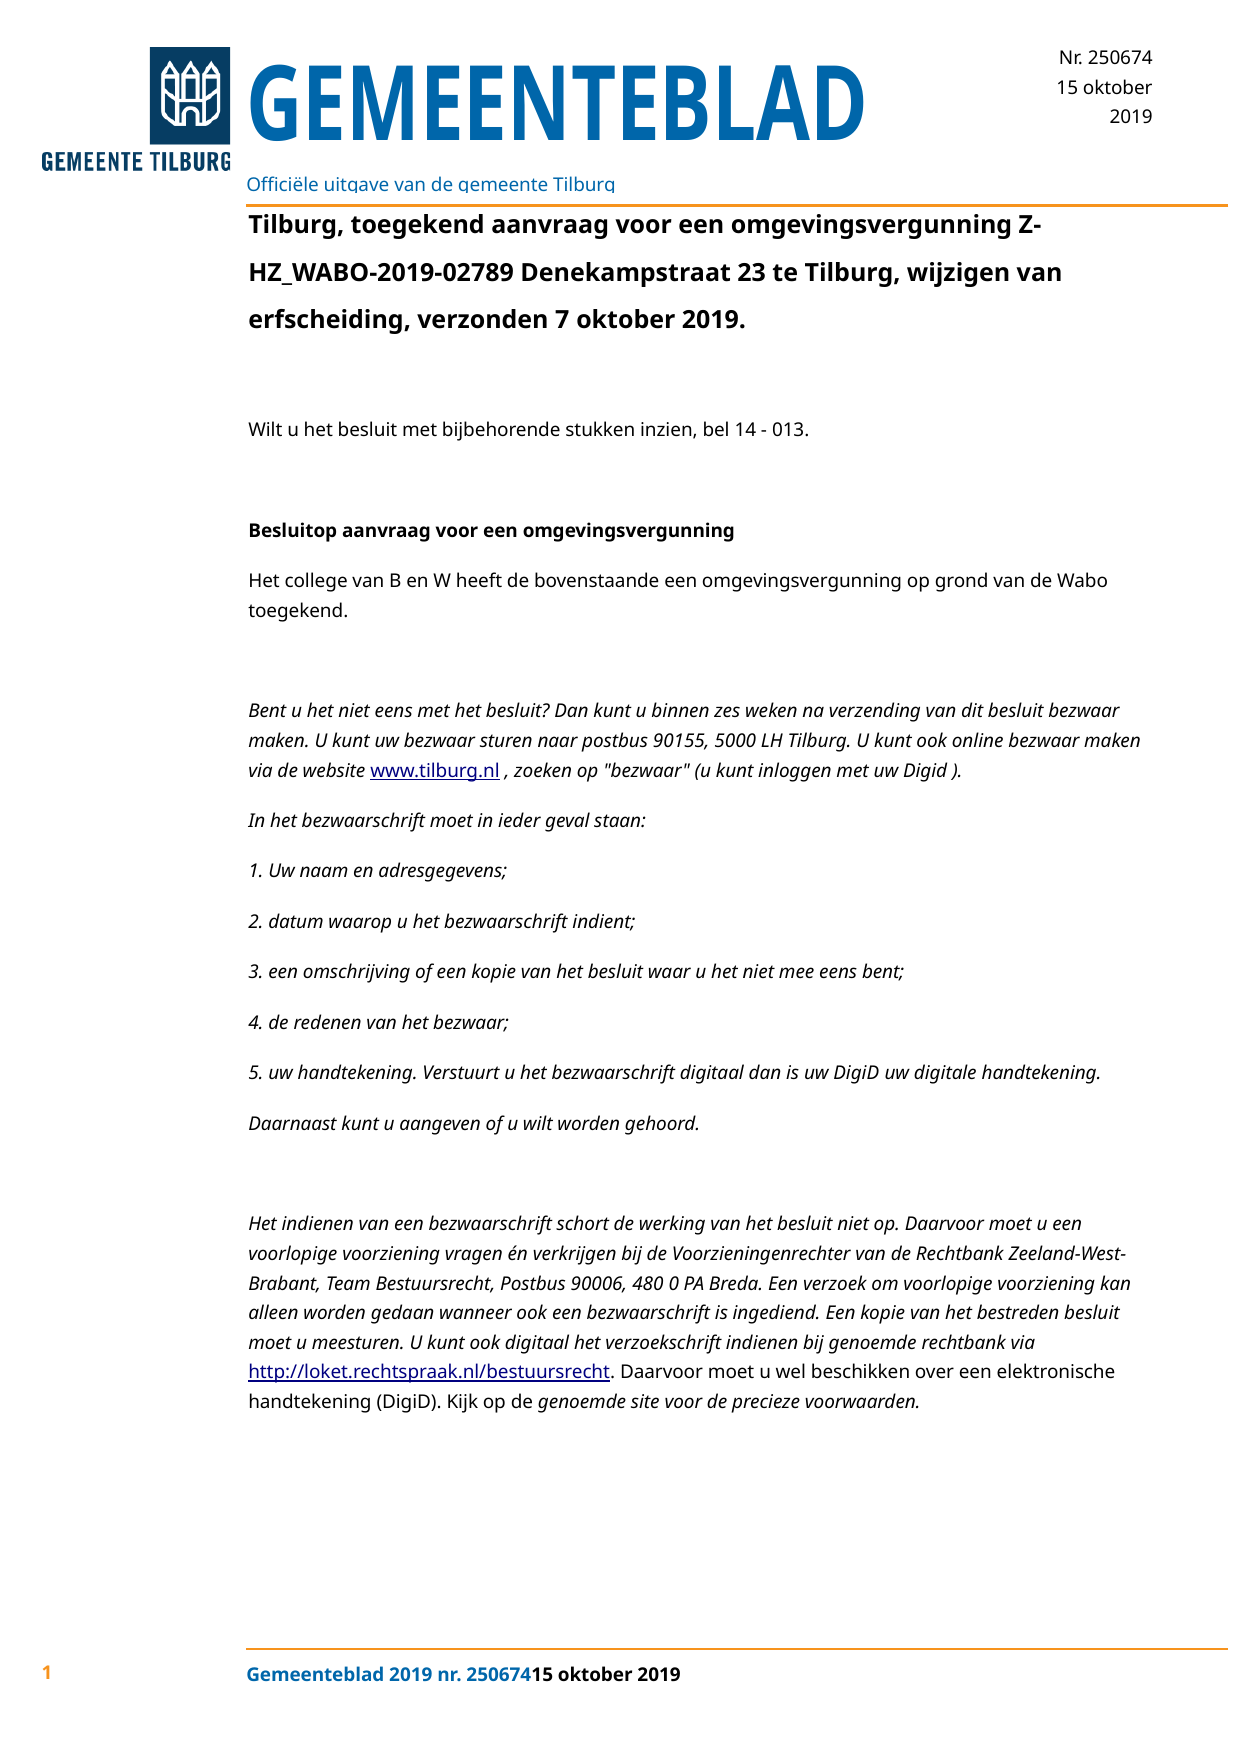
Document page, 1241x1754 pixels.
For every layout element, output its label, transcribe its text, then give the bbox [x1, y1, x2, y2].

text 2. datum waarop u het bezwaarschrift indient; [248, 908, 1152, 934]
text Het indienen van een bezwaarschrift schort de werking van het besluit niet op. Daarvoor moet u een voorlopige voorziening vragen én verkrijgen bij de Voorzieningenrechter van de Rechtbank Zeeland-West-Brabant, Team Bestuursrecht, Postbus 90006, 480 0 PA Breda. Een verzoek om voorlopige voorziening kan alleen worden gedaan wanneer ook een bezwaarschrift is ingediend. Een kopie van het bestreden besluit moet u meesturen. U kunt ook digitaal het verzoekschrift indienen bij genoemde rechtbank via http://loket.rechtspraak.nl/bestuursrecht. Daarvoor moet u wel beschikken over een elektronische handtekening (DigiD). Kijk op de genoemde site voor de precieze voorwaarden. [248, 1211, 1152, 1414]
text 1. Uw naam en adresgegevens; [248, 858, 1152, 883]
text In het bezwaarschrift moet in ieder geval staan: [248, 807, 1152, 833]
text 4. de redenen van het bezwaar; [248, 1009, 1152, 1034]
text Bent u het niet eens met het besluit? Dan kunt u binnen zes weken na verzending van dit besluit bezwaar maken. U kunt uw bezwaar sturen naar postbus 90155, 5000 LH Tilburg. U kunt ook online bezwaar maken via de website www.tilburg.nl , zoeken op "bezwaar" (u kunt inloggen met uw Digid ). [248, 698, 1152, 782]
text Het college van B en W heeft de bovenstaande een omgevingsvergunning op grond van de Wabo toegekend. [248, 567, 1152, 622]
picture [41, 47, 231, 172]
text Besluitop aanvraag voor een omgevingsvergunning [248, 517, 1152, 542]
text Daarnaast kunt u aangeven of u wilt worden gehoord. [248, 1110, 1152, 1135]
text Tilburg, toegekend aanvraag voor een omgevingsvergunning Z-HZ_WABO-2019-02789 Denekampstraat 23 te Tilburg, wijzigen van erfscheiding, verzonden 7 oktober 2019. [248, 207, 1152, 336]
text 5. uw handtekening. Verstuurt u het bezwaarschrift digitaal dan is uw DigiD uw digitale handtekening. [248, 1059, 1152, 1085]
text Wilt u het besluit met bijbehorende stukken inzien, bel 14 - 013. [248, 416, 1152, 442]
text 3. een omschrijving of een kopie van het besluit waar u het niet mee eens bent; [248, 958, 1152, 984]
